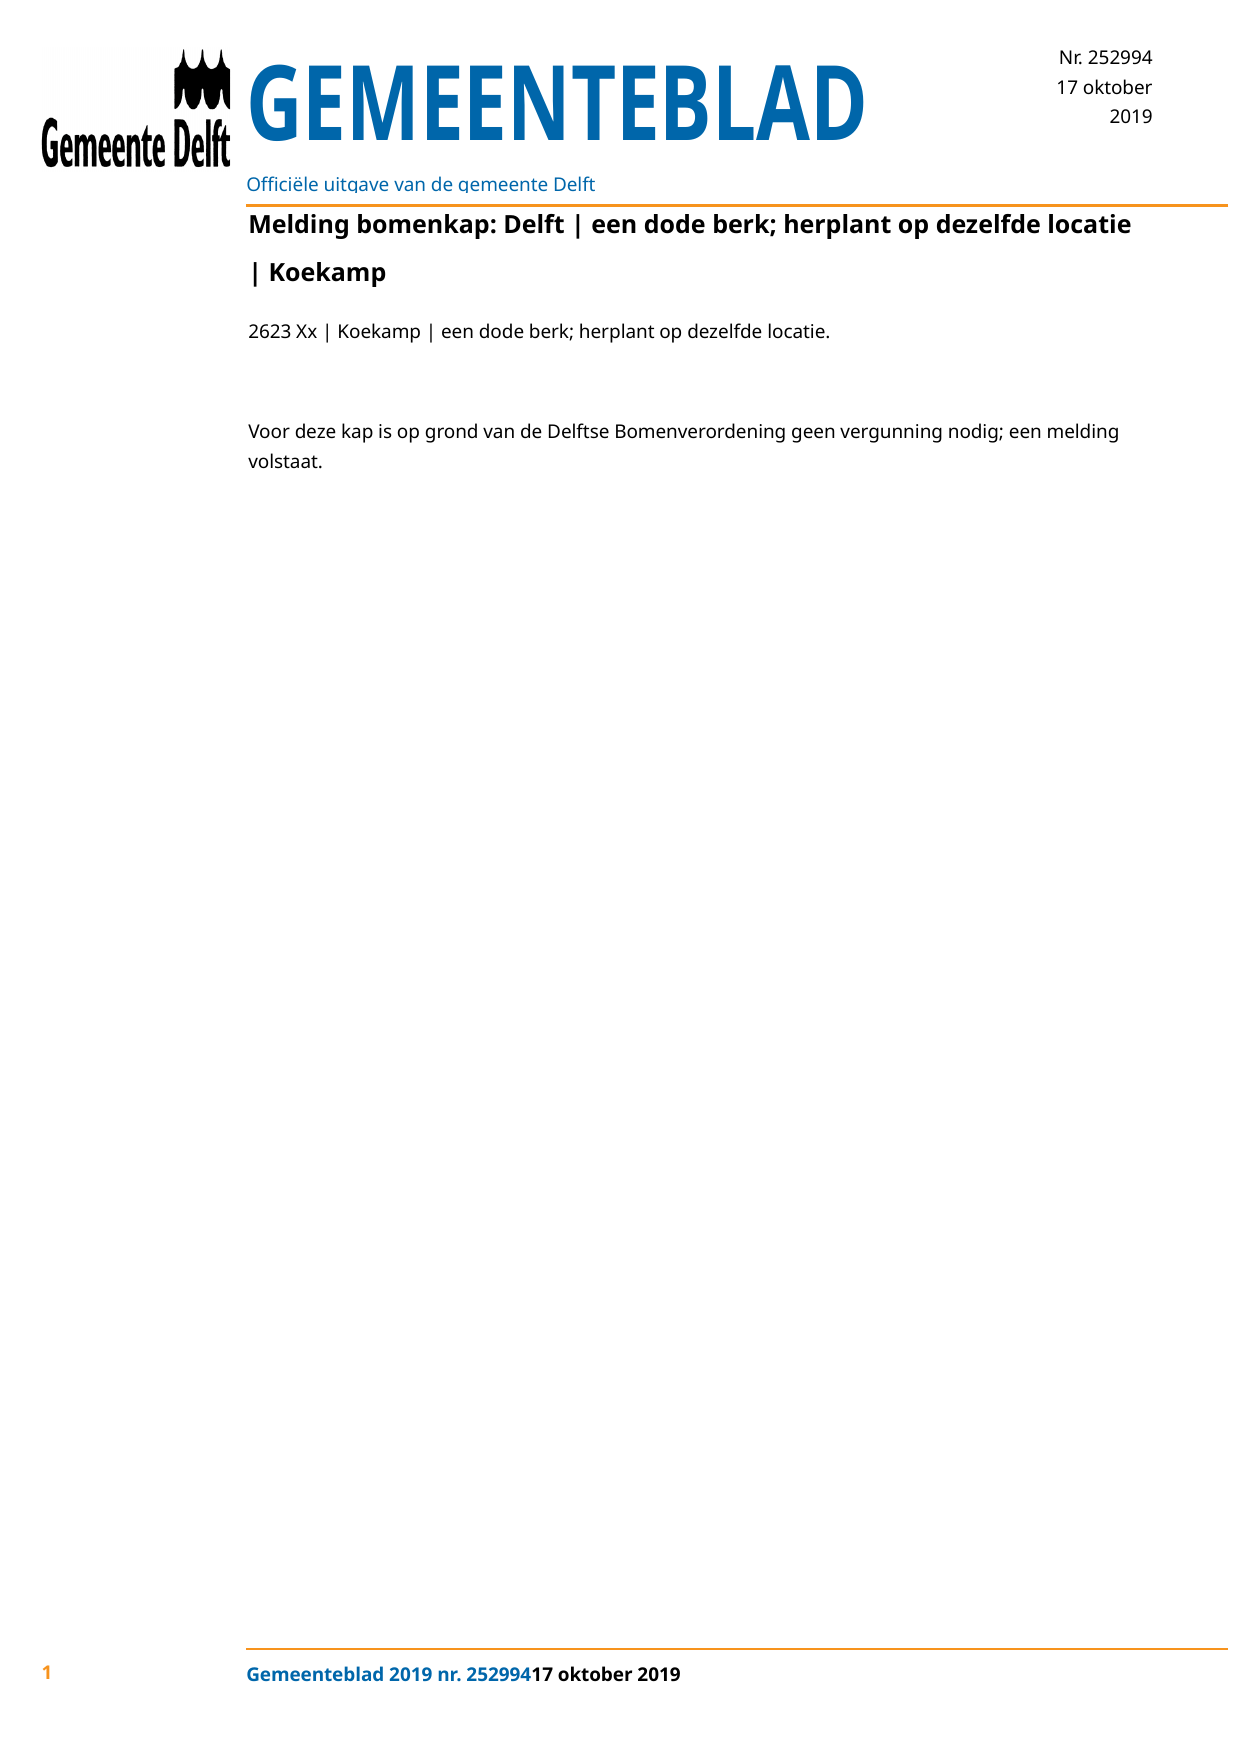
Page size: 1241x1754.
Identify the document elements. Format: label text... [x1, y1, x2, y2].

picture [41, 47, 231, 172]
text 2623 Xx | Koekamp | een dode berk; herplant op dezelfde locatie. [248, 318, 1152, 344]
text Voor deze kap is op grond van de Delftse Bomenverordening geen vergunning nodig; een melding volstaat. [248, 419, 1152, 474]
text Melding bomenkap: Delft | een dode berk; herplant op dezelfde locatie | Koekamp [248, 207, 1152, 288]
